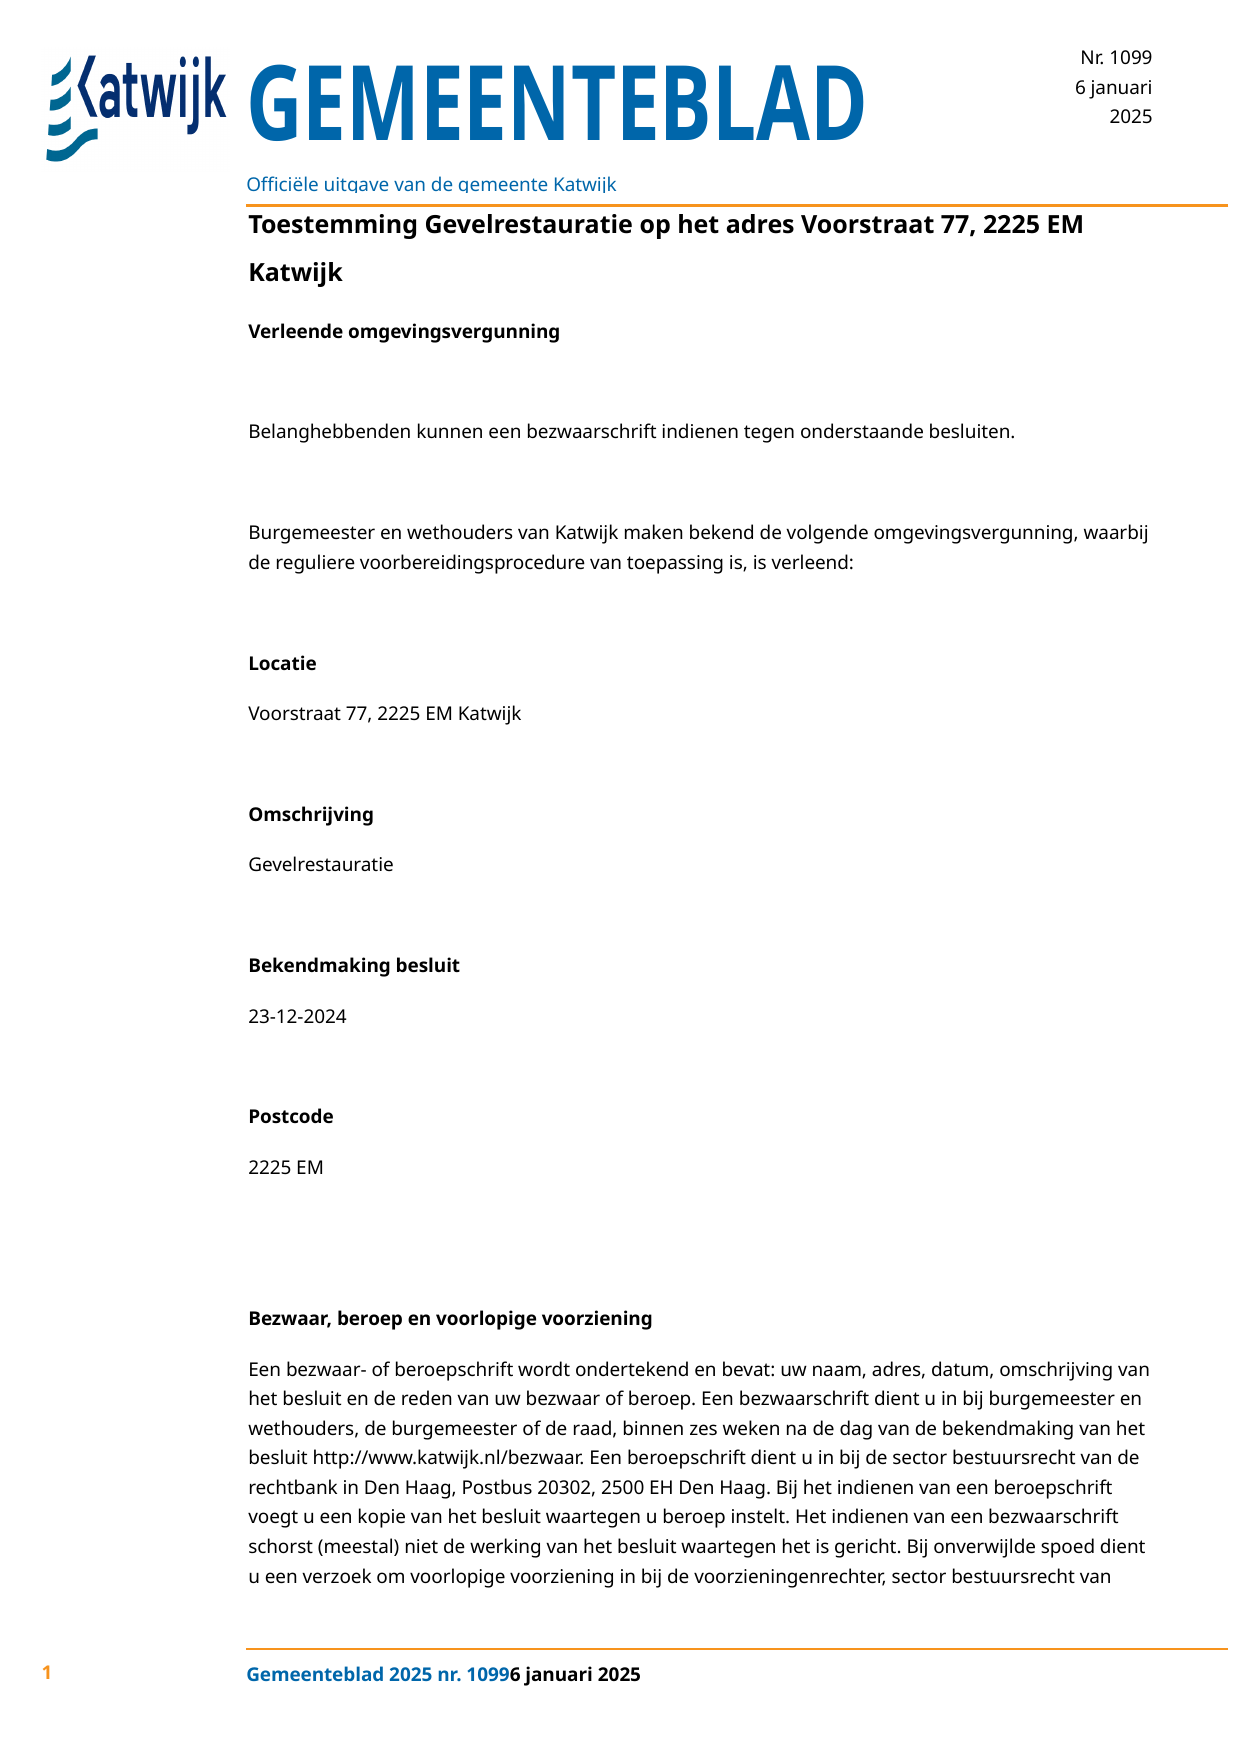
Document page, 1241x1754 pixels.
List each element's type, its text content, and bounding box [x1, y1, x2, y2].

text Postcode [248, 1104, 1152, 1129]
text Voorstraat 77, 2225 EM Katwijk [248, 700, 1152, 726]
text Gevelrestauratie [248, 852, 1152, 877]
text Burgemeester en wethouders van Katwijk maken bekend de volgende omgevingsvergunning, waarbij de reguliere voorbereidingsprocedure van toepassing is, is verleend: [248, 519, 1152, 575]
text Verleende omgevingsvergunning [248, 318, 1152, 344]
text Bekendmaking besluit [248, 952, 1152, 978]
text Locatie [248, 650, 1152, 676]
text 23-12-2024 [248, 1003, 1152, 1029]
picture [41, 47, 231, 172]
text Een bezwaar- of beroepschrift wordt ondertekend en bevat: uw naam, adres, datum, omschrijving van het besluit en de reden van uw bezwaar of beroep. Een bezwaarschrift dient u in bij burgemeester en wethouders, de burgemeester of de raad, binnen zes weken na de dag van de bekendmaking van het besluit http://www.katwijk.nl/bezwaar. Een beroepschrift dient u in bij de sector bestuursrecht van de rechtbank in Den Haag, Postbus 20302, 2500 EH Den Haag. Bij het indienen van een beroepschrift voegt u een kopie van het besluit waartegen u beroep instelt. Het indienen van een bezwaarschrift schorst (meestal) niet de werking van het besluit waartegen het is gericht. Bij onverwijlde spoed dient u een verzoek om voorlopige voorziening in bij de voorzieningenrechter, sector bestuursrecht van [248, 1356, 1152, 1589]
text Omschrijving [248, 801, 1152, 827]
text Bezwaar, beroep en voorlopige voorziening [248, 1305, 1152, 1331]
text Toestemming Gevelrestauratie op het adres Voorstraat 77, 2225 EM Katwijk [248, 207, 1152, 288]
text 2225 EM [248, 1154, 1152, 1180]
text Belanghebbenden kunnen een bezwaarschrift indienen tegen onderstaande besluiten. [248, 419, 1152, 444]
